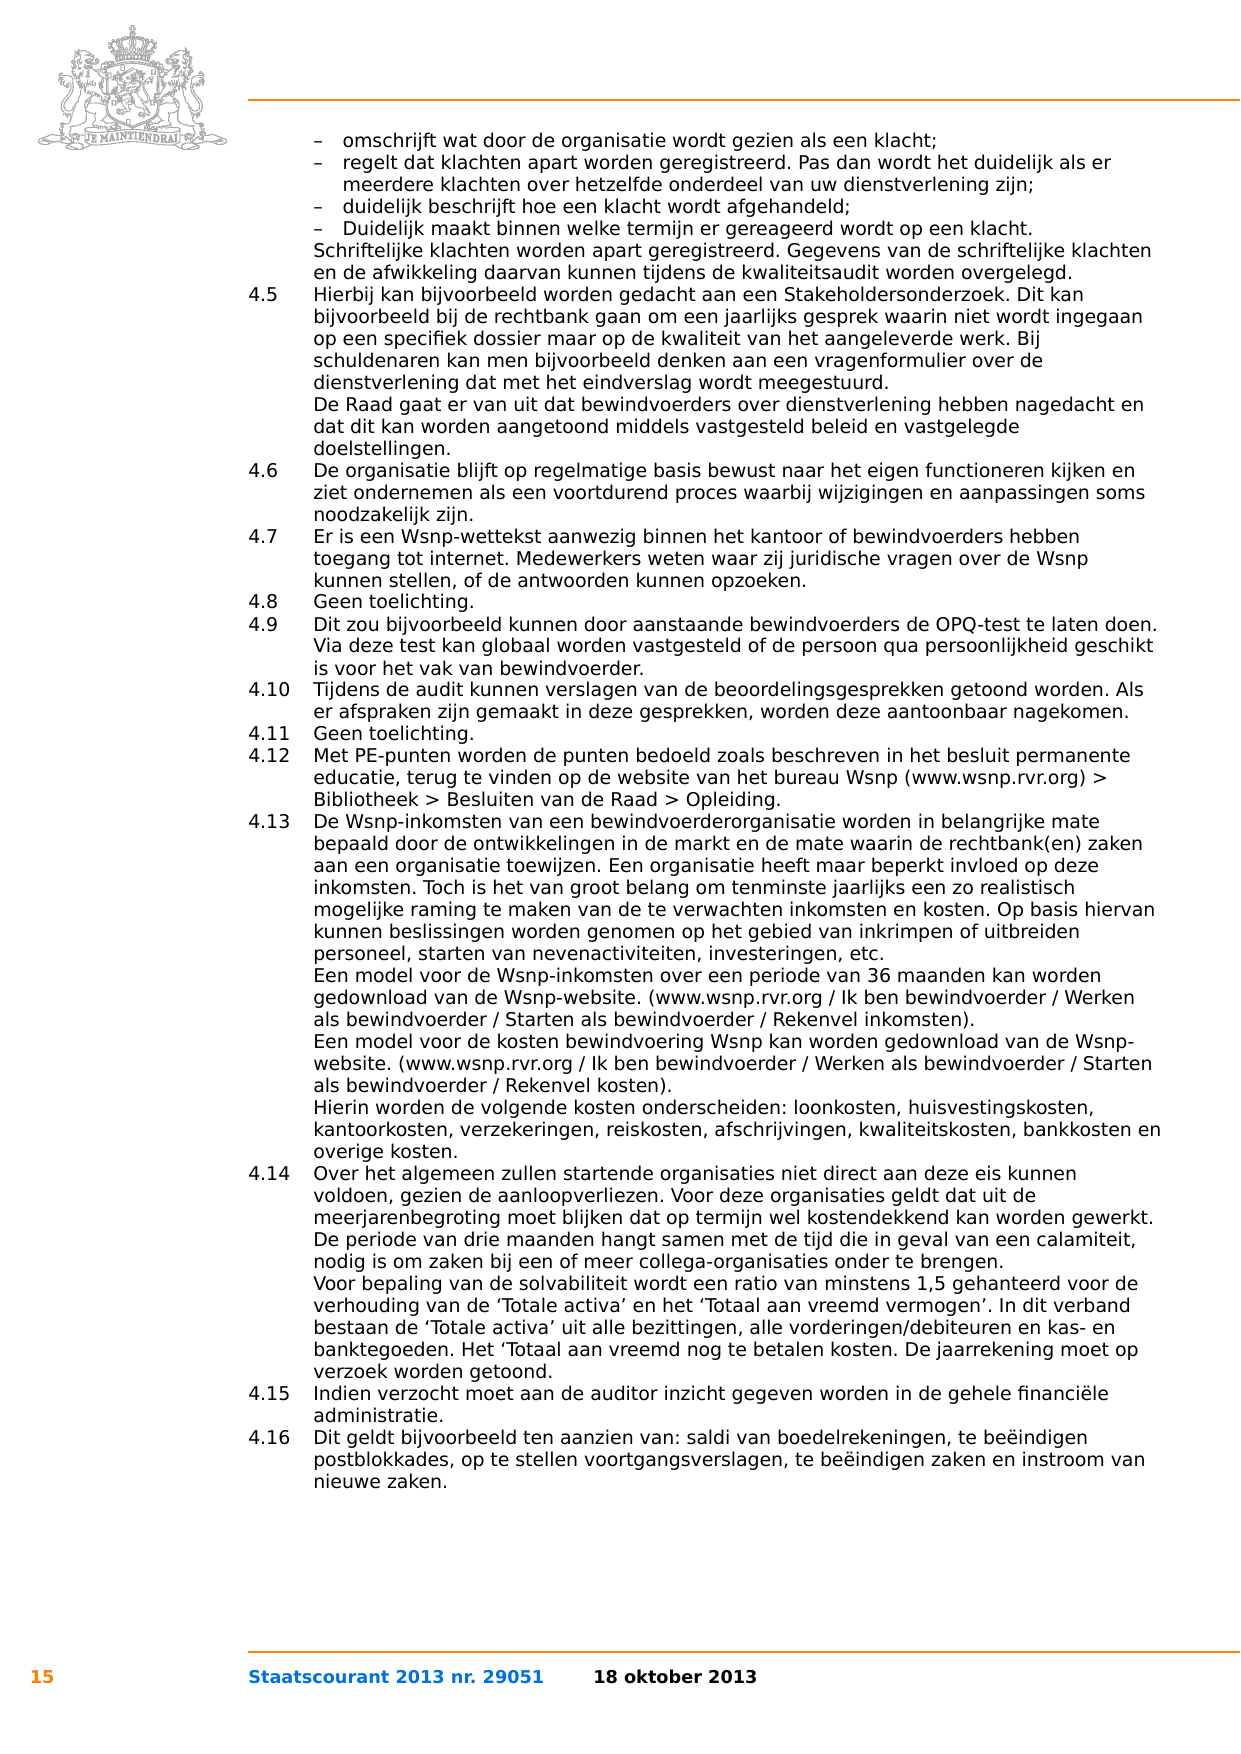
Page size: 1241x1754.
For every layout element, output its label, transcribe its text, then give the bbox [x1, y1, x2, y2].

text – Duidelijk maakt binnen welke termijn er gereageerd wordt op een klacht. [313, 218, 1163, 240]
text Een model voor de Wsnp-inkomsten over een periode van 36 maanden kan worden gedownload van de Wsnp-website. (www.wsnp.rvr.org / Ik ben bewindvoerder / Werken als bewindvoerder / Starten als bewindvoerder / Rekenvel inkomsten). [313, 965, 1163, 1031]
text 4.5 Hierbij kan bijvoorbeeld worden gedacht aan een Stakeholdersonderzoek. Dit kan bijvoorbeeld bij de rechtbank gaan om een jaarlijks gesprek waarin niet wordt ingegaan op een specifiek dossier maar op de kwaliteit van het aangeleverde werk. Bij schuldenaren kan men bijvoorbeeld denken aan een vragenformulier over de dienstverlening dat met het eindverslag wordt meegestuurd. [248, 284, 1163, 394]
text Voor bepaling van de solvabiliteit wordt een ratio van minstens 1,5 gehanteerd voor de verhouding van de ‘Totale activa’ en het ‘Totaal aan vreemd vermogen’. In dit verband bestaan de ‘Totale activa’ uit alle bezittingen, alle vorderingen/debiteuren en kas- en banktegoeden. Het ‘Totaal aan vreemd nog te betalen kosten. De jaarrekening moet op verzoek worden getoond. [313, 1273, 1163, 1383]
text Een model voor de kosten bewindvoering Wsnp kan worden gedownload van de Wsnp-website. (www.wsnp.rvr.org / Ik ben bewindvoerder / Werken als bewindvoerder / Starten als bewindvoerder / Rekenvel kosten). [313, 1031, 1163, 1097]
text 4.6 De organisatie blijft op regelmatige basis bewust naar het eigen functioneren kijken en ziet ondernemen als een voortdurend proces waarbij wijzigingen en aanpassingen soms noodzakelijk zijn. [248, 459, 1163, 526]
text – regelt dat klachten apart worden geregistreerd. Pas dan wordt het duidelijk als er meerdere klachten over hetzelfde onderdeel van uw dienstverlening zijn; [313, 152, 1163, 196]
text 4.11 Geen toelichting. [248, 723, 1163, 745]
text De Raad gaat er van uit dat bewindvoerders over dienstverlening hebben nagedacht en dat dit kan worden aangetoond middels vastgesteld beleid en vastgelegde doelstellingen. [313, 394, 1163, 459]
text 4.7 Er is een Wsnp-wettekst aanwezig binnen het kantoor of bewindvoerders hebben toegang tot internet. Medewerkers weten waar zij juridische vragen over de Wsnp kunnen stellen, of de antwoorden kunnen opzoeken. [248, 526, 1163, 591]
text Hierin worden de volgende kosten onderscheiden: loonkosten, huisvestingskosten, kantoorkosten, verzekeringen, reiskosten, afschrijvingen, kwaliteitskosten, bankkosten en overige kosten. [313, 1097, 1163, 1163]
text 4.14 Over het algemeen zullen startende organisaties niet direct aan deze eis kunnen voldoen, gezien de aanloopverliezen. Voor deze organisaties geldt dat uit de meerjarenbegroting moet blijken dat op termijn wel kostendekkend kan worden gewerkt. De periode van drie maanden hangt samen met de tijd die in geval van een calamiteit, nodig is om zaken bij een of meer collega-organisaties onder te brengen. [248, 1163, 1163, 1273]
text – omschrijft wat door de organisatie wordt gezien als een klacht; [313, 130, 1163, 152]
text 4.16 Dit geldt bijvoorbeeld ten aanzien van: saldi van boedelrekeningen, te beëindigen postblokkades, op te stellen voortgangsverslagen, te beëindigen zaken en instroom van nieuwe zaken. [248, 1427, 1163, 1493]
text 4.12 Met PE-punten worden de punten bedoeld zoals beschreven in het besluit permanente educatie, terug te vinden op de website van het bureau Wsnp (www.wsnp.rvr.org) > Bibliotheek > Besluiten van de Raad > Opleiding. [248, 745, 1163, 811]
picture [38, 25, 227, 150]
text 4.8 Geen toelichting. [248, 591, 1163, 613]
text 4.10 Tijdens de audit kunnen verslagen van de beoordelingsgesprekken getoond worden. Als er afspraken zijn gemaakt in deze gesprekken, worden deze aantoonbaar nagekomen. [248, 679, 1163, 723]
text 4.9 Dit zou bijvoorbeeld kunnen door aanstaande bewindvoerders de OPQ-test te laten doen. Via deze test kan globaal worden vastgesteld of de persoon qua persoonlijkheid geschikt is voor het vak van bewindvoerder. [248, 613, 1163, 679]
text – duidelijk beschrijft hoe een klacht wordt afgehandeld; [313, 196, 1163, 218]
text 4.13 De Wsnp-inkomsten van een bewindvoerderorganisatie worden in belangrijke mate bepaald door de ontwikkelingen in de markt en de mate waarin de rechtbank(en) zaken aan een organisatie toewijzen. Een organisatie heeft maar beperkt invloed op deze inkomsten. Toch is het van groot belang om tenminste jaarlijks een zo realistisch mogelijke raming te maken van de te verwachten inkomsten en kosten. Op basis hiervan kunnen beslissingen worden genomen op het gebied van inkrimpen of uitbreiden personeel, starten van nevenactiviteiten, investeringen, etc. [248, 811, 1163, 965]
text 4.15 Indien verzocht moet aan de auditor inzicht gegeven worden in de gehele financiële administratie. [248, 1383, 1163, 1427]
text Schriftelijke klachten worden apart geregistreerd. Gegevens van de schriftelijke klachten en de afwikkeling daarvan kunnen tijdens de kwaliteitsaudit worden overgelegd. [313, 240, 1163, 284]
